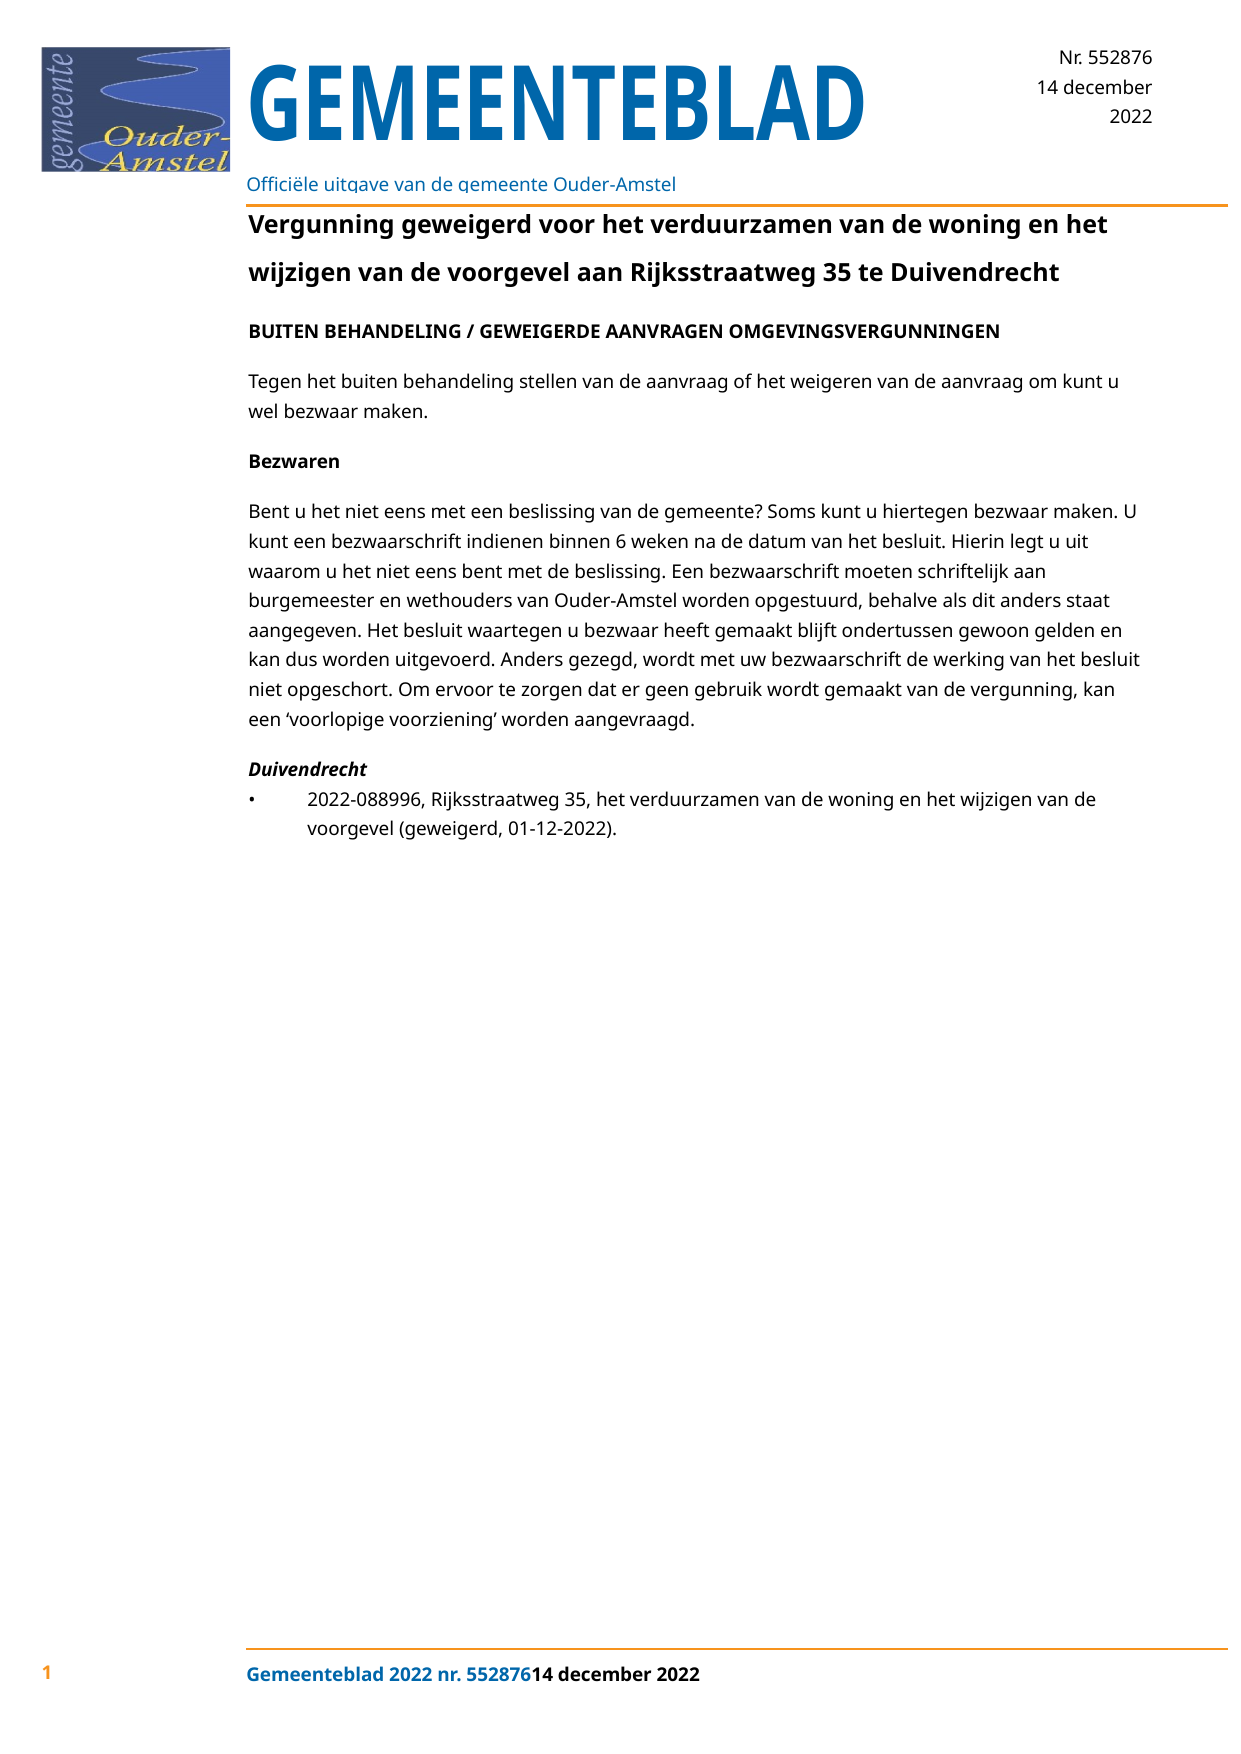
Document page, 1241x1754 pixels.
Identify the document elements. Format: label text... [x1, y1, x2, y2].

text BUITEN BEHANDELING / GEWEIGERDE AANVRAGEN OMGEVINGSVERGUNNINGEN [248, 318, 1152, 344]
text Vergunning geweigerd voor het verduurzamen van de woning en het wijzigen van de voorgevel aan Rijksstraatweg 35 te Duivendrecht [248, 207, 1152, 288]
text Bezwaren [248, 448, 1152, 474]
text Tegen het buiten behandeling stellen van de aanvraag of het weigeren van de aanvraag om kunt u wel bezwaar maken. [248, 368, 1152, 424]
list 2022-088996, Rijksstraatweg 35, het verduurzamen van de woning en het wijzigen van de voorgevel (geweigerd, 01-12-2022). [248, 786, 1152, 841]
picture [41, 47, 231, 172]
text Duivendrecht [248, 756, 1152, 782]
text Bent u het niet eens met een beslissing van de gemeente? Soms kunt u hiertegen bezwaar maken. U kunt een bezwaarschrift indienen binnen 6 weken na de datum van het besluit. Hierin legt u uit waarom u het niet eens bent met de beslissing. Een bezwaarschrift moeten schriftelijk aan burgemeester en wethouders van Ouder-Amstel worden opgestuurd, behalve als dit anders staat aangegeven. Het besluit waartegen u bezwaar heeft gemaakt blijft ondertussen gewoon gelden en kan dus worden uitgevoerd. Anders gezegd, wordt met uw bezwaarschrift de werking van het besluit niet opgeschort. Om ervoor te zorgen dat er geen gebruik wordt gemaakt van de vergunning, kan een ‘voorlopige voorziening’ worden aangevraagd. [248, 499, 1152, 732]
